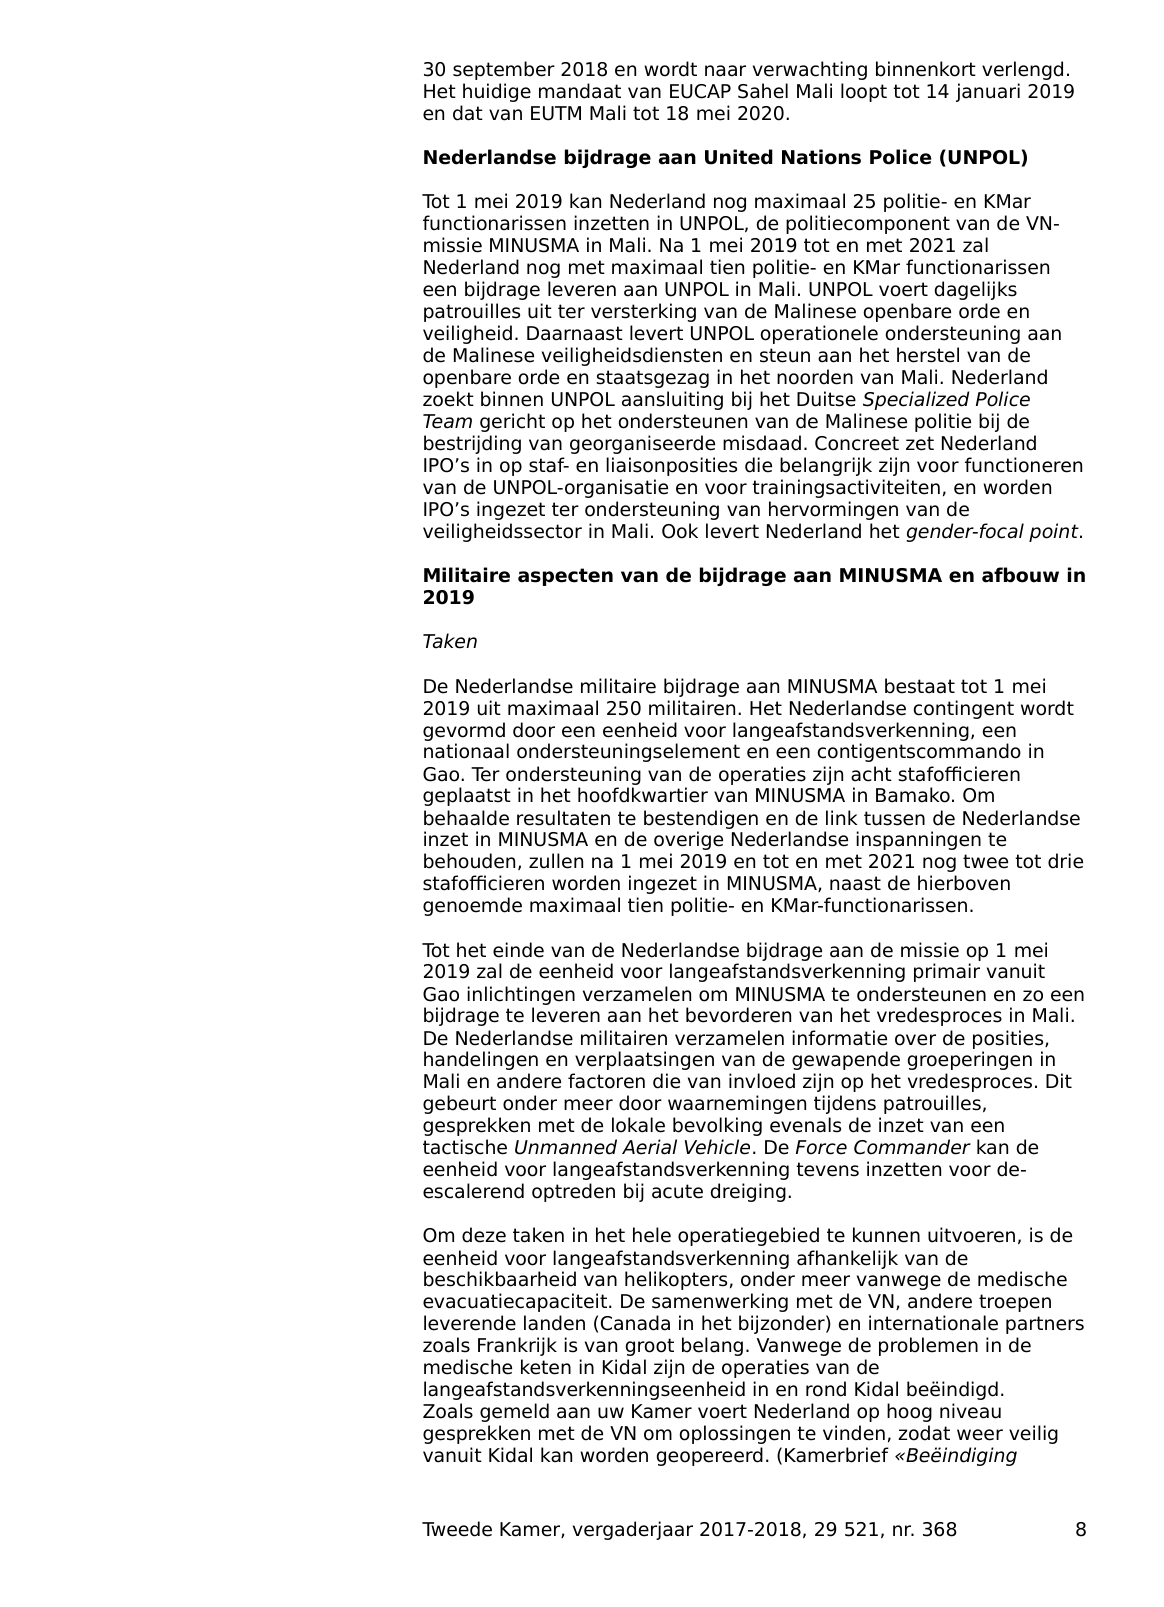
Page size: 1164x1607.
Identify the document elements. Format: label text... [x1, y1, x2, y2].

text Om deze taken in het hele operatiegebied te kunnen uitvoeren, is de eenheid voor langeafstandsverkenning afhankelijk van de beschikbaarheid van helikopters, onder meer vanwege de medische evacuatiecapaciteit. De samenwerking met de VN, andere troepen leverende landen (Canada in het bijzonder) en internationale partners zoals Frankrijk is van groot belang. Vanwege de problemen in de medische keten in Kidal zijn de operaties van de langeafstandsverkenningseenheid in en rond Kidal beëindigd. [422, 1225, 1087, 1401]
text Tot 1 mei 2019 kan Nederland nog maximaal 25 politie- en KMar functionarissen inzetten in UNPOL, de politiecomponent van de VN-missie MINUSMA in Mali. Na 1 mei 2019 tot en met 2021 zal Nederland nog met maximaal tien politie- en KMar functionarissen een bijdrage leveren aan UNPOL in Mali. UNPOL voert dagelijks patrouilles uit ter versterking van de Malinese openbare orde en veiligheid. Daarnaast levert UNPOL operationele ondersteuning aan de Malinese veiligheidsdiensten en steun aan het herstel van de openbare orde en staatsgezag in het noorden van Mali. Nederland zoekt binnen UNPOL aansluiting bij het Duitse Specialized Police Team gericht op het ondersteunen van de Malinese politie bij de bestrijding van georganiseerde misdaad. Concreet zet Nederland IPO’s in op staf- en liaisonposities die belangrijk zijn voor functioneren van de UNPOL-organisatie en voor trainingsactiviteiten, en worden IPO’s ingezet ter ondersteuning van hervormingen van de veiligheidssector in Mali. Ook levert Nederland het gender-focal point. [422, 191, 1087, 543]
text Tot het einde van de Nederlandse bijdrage aan de missie op 1 mei 2019 zal de eenheid voor langeafstandsverkenning primair vanuit Gao inlichtingen verzamelen om MINUSMA te ondersteunen en zo een bijdrage te leveren aan het bevorderen van het vredesproces in Mali. De Nederlandse militairen verzamelen informatie over de posities, handelingen en verplaatsingen van de gewapende groeperingen in Mali en andere factoren die van invloed zijn op het vredesproces. Dit gebeurt onder meer door waarnemingen tijdens patrouilles, gesprekken met de lokale bevolking evenals de inzet van een tactische Unmanned Aerial Vehicle. De Force Commander kan de eenheid voor langeafstandsverkenning tevens inzetten voor de-escalerend optreden bij acute dreiging. [422, 939, 1087, 1203]
text De Nederlandse militaire bijdrage aan MINUSMA bestaat tot 1 mei 2019 uit maximaal 250 militairen. Het Nederlandse contingent wordt gevormd door een eenheid voor langeafstandsverkenning, een nationaal ondersteuningselement en een contigentscommando in Gao. Ter ondersteuning van de operaties zijn acht stafofficieren geplaatst in het hoofdkwartier van MINUSMA in Bamako. Om behaalde resultaten te bestendigen en de link tussen de Nederlandse inzet in MINUSMA en de overige Nederlandse inspanningen te behouden, zullen na 1 mei 2019 en tot en met 2021 nog twee tot drie stafofficieren worden ingezet in MINUSMA, naast de hierboven genoemde maximaal tien politie- en KMar-functionarissen. [422, 676, 1087, 917]
text 30 september 2018 en wordt naar verwachting binnenkort verlengd. Het huidige mandaat van EUCAP Sahel Mali loopt tot 14 januari 2019 en dat van EUTM Mali tot 18 mei 2020. [422, 59, 1087, 125]
subtitle Nederlandse bijdrage aan United Nations Police (UNPOL) [422, 147, 1087, 169]
subtitle Militaire aspecten van de bijdrage aan MINUSMA en afbouw in 2019 [422, 565, 1087, 609]
text Zoals gemeld aan uw Kamer voert Nederland op hoog niveau gesprekken met de VN om oplossingen te vinden, zodat weer veilig vanuit Kidal kan worden geopereerd. (Kamerbrief «Beëindiging [422, 1401, 1087, 1467]
subtitle Taken [422, 631, 1087, 653]
